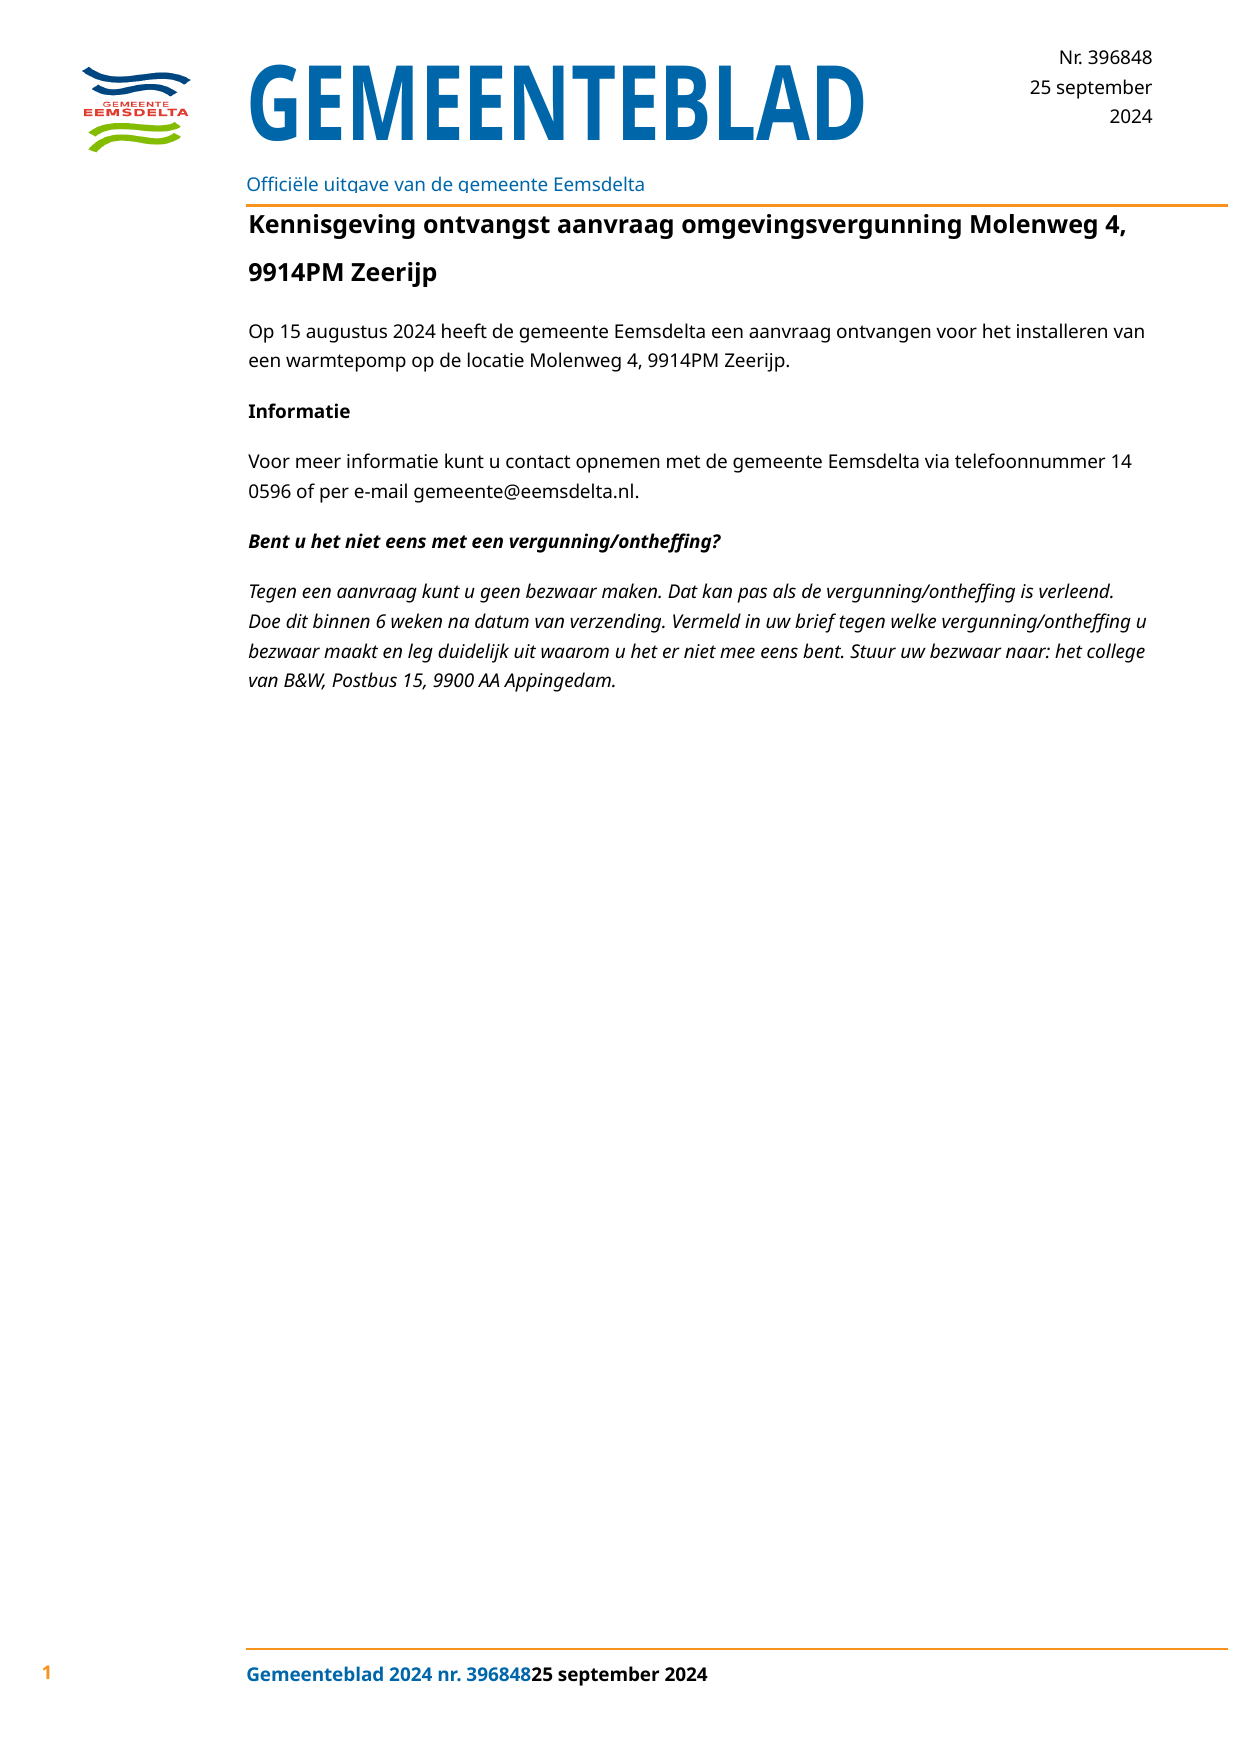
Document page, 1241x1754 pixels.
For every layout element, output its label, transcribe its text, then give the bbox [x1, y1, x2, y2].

text Informatie [248, 398, 1152, 424]
picture [41, 47, 231, 172]
text Voor meer informatie kunt u contact opnemen met de gemeente Eemsdelta via telefoonnummer 14 0596 of per e-mail gemeente@eemsdelta.nl. [248, 448, 1152, 504]
text Op 15 augustus 2024 heeft de gemeente Eemsdelta een aanvraag ontvangen voor het installeren van een warmtepomp op de locatie Molenweg 4, 9914PM Zeerijp. [248, 318, 1152, 373]
text Tegen een aanvraag kunt u geen bezwaar maken. Dat kan pas als de vergunning/ontheffing is verleend. Doe dit binnen 6 weken na datum van verzending. Vermeld in uw brief tegen welke vergunning/ontheffing u bezwaar maakt en leg duidelijk uit waarom u het er niet mee eens bent. Stuur uw bezwaar naar: het college van B&W, Postbus 15, 9900 AA Appingedam. [248, 579, 1152, 693]
text Kennisgeving ontvangst aanvraag omgevingsvergunning Molenweg 4, 9914PM Zeerijp [248, 207, 1152, 288]
text Bent u het niet eens met een vergunning/ontheffing? [248, 528, 1152, 554]
